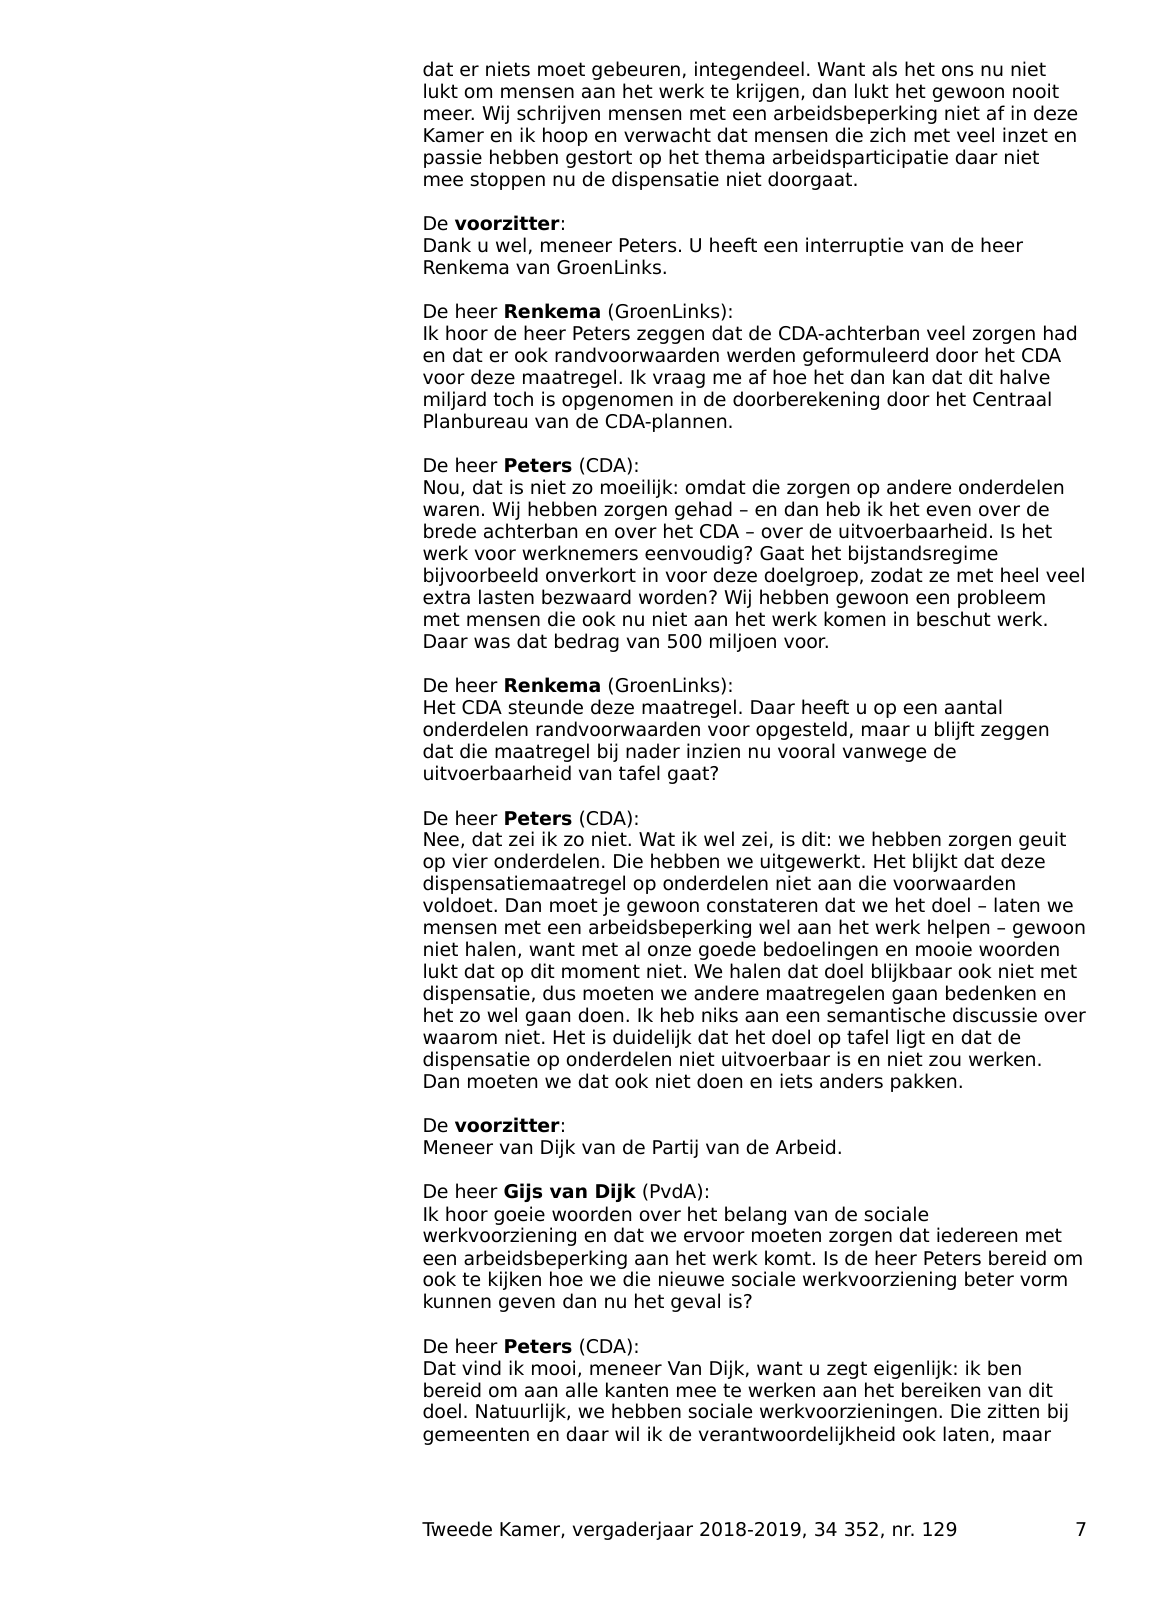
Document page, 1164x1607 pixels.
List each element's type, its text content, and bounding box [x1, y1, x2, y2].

text Dank u wel, meneer Peters. U heeft een interruptie van de heer Renkema van GroenLinks. [422, 235, 1087, 279]
text dat er niets moet gebeuren, integendeel. Want als het ons nu niet lukt om mensen aan het werk te krijgen, dan lukt het gewoon nooit meer. Wij schrijven mensen met een arbeidsbeperking niet af in deze Kamer en ik hoop en verwacht dat mensen die zich met veel inzet en passie hebben gestort op het thema arbeidsparticipatie daar niet mee stoppen nu de dispensatie niet doorgaat. [422, 59, 1087, 191]
text De heer Renkema (GroenLinks): [422, 301, 1087, 323]
text Ik hoor goeie woorden over het belang van de sociale werkvoorziening en dat we ervoor moeten zorgen dat iedereen met een arbeidsbeperking aan het werk komt. Is de heer Peters bereid om ook te kijken hoe we die nieuwe sociale werkvoorziening beter vorm kunnen geven dan nu het geval is? [422, 1203, 1087, 1313]
text Meneer van Dijk van de Partij van de Arbeid. [422, 1137, 1087, 1159]
text De heer Peters (CDA): [422, 455, 1087, 477]
text Nee, dat zei ik zo niet. Wat ik wel zei, is dit: we hebben zorgen geuit op vier onderdelen. Die hebben we uitgewerkt. Het blijkt dat deze dispensatiemaatregel op onderdelen niet aan die voorwaarden voldoet. Dan moet je gewoon constateren dat we het doel – laten we mensen met een arbeidsbeperking wel aan het werk helpen – gewoon niet halen, want met al onze goede bedoelingen en mooie woorden lukt dat op dit moment niet. We halen dat doel blijkbaar ook niet met dispensatie, dus moeten we andere maatregelen gaan bedenken en het zo wel gaan doen. Ik heb niks aan een semantische discussie over waarom niet. Het is duidelijk dat het doel op tafel ligt en dat de dispensatie op onderdelen niet uitvoerbaar is en niet zou werken. Dan moeten we dat ook niet doen en iets anders pakken. [422, 829, 1087, 1093]
text Nou, dat is niet zo moeilijk: omdat die zorgen op andere onderdelen waren. Wij hebben zorgen gehad – en dan heb ik het even over de brede achterban en over het CDA – over de uitvoerbaarheid. Is het werk voor werknemers eenvoudig? Gaat het bijstandsregime bijvoorbeeld onverkort in voor deze doelgroep, zodat ze met heel veel extra lasten bezwaard worden? Wij hebben gewoon een probleem met mensen die ook nu niet aan het werk komen in beschut werk. Daar was dat bedrag van 500 miljoen voor. [422, 477, 1087, 653]
text Het CDA steunde deze maatregel. Daar heeft u op een aantal onderdelen randvoorwaarden voor opgesteld, maar u blijft zeggen dat die maatregel bij nader inzien nu vooral vanwege de uitvoerbaarheid van tafel gaat? [422, 697, 1087, 785]
text De heer Gijs van Dijk (PvdA): [422, 1181, 1087, 1203]
text De heer Peters (CDA): [422, 1336, 1087, 1357]
text Dat vind ik mooi, meneer Van Dijk, want u zegt eigenlijk: ik ben bereid om aan alle kanten mee te werken aan het bereiken van dit doel. Natuurlijk, we hebben sociale werkvoorzieningen. Die zitten bij gemeenten en daar wil ik de verantwoordelijkheid ook laten, maar [422, 1357, 1087, 1445]
text De heer Renkema (GroenLinks): [422, 675, 1087, 697]
text De voorzitter: [422, 1115, 1087, 1137]
text De voorzitter: [422, 213, 1087, 235]
text De heer Peters (CDA): [422, 807, 1087, 829]
text Ik hoor de heer Peters zeggen dat de CDA-achterban veel zorgen had en dat er ook randvoorwaarden werden geformuleerd door het CDA voor deze maatregel. Ik vraag me af hoe het dan kan dat dit halve miljard toch is opgenomen in de doorberekening door het Centraal Planbureau van de CDA-plannen. [422, 323, 1087, 433]
